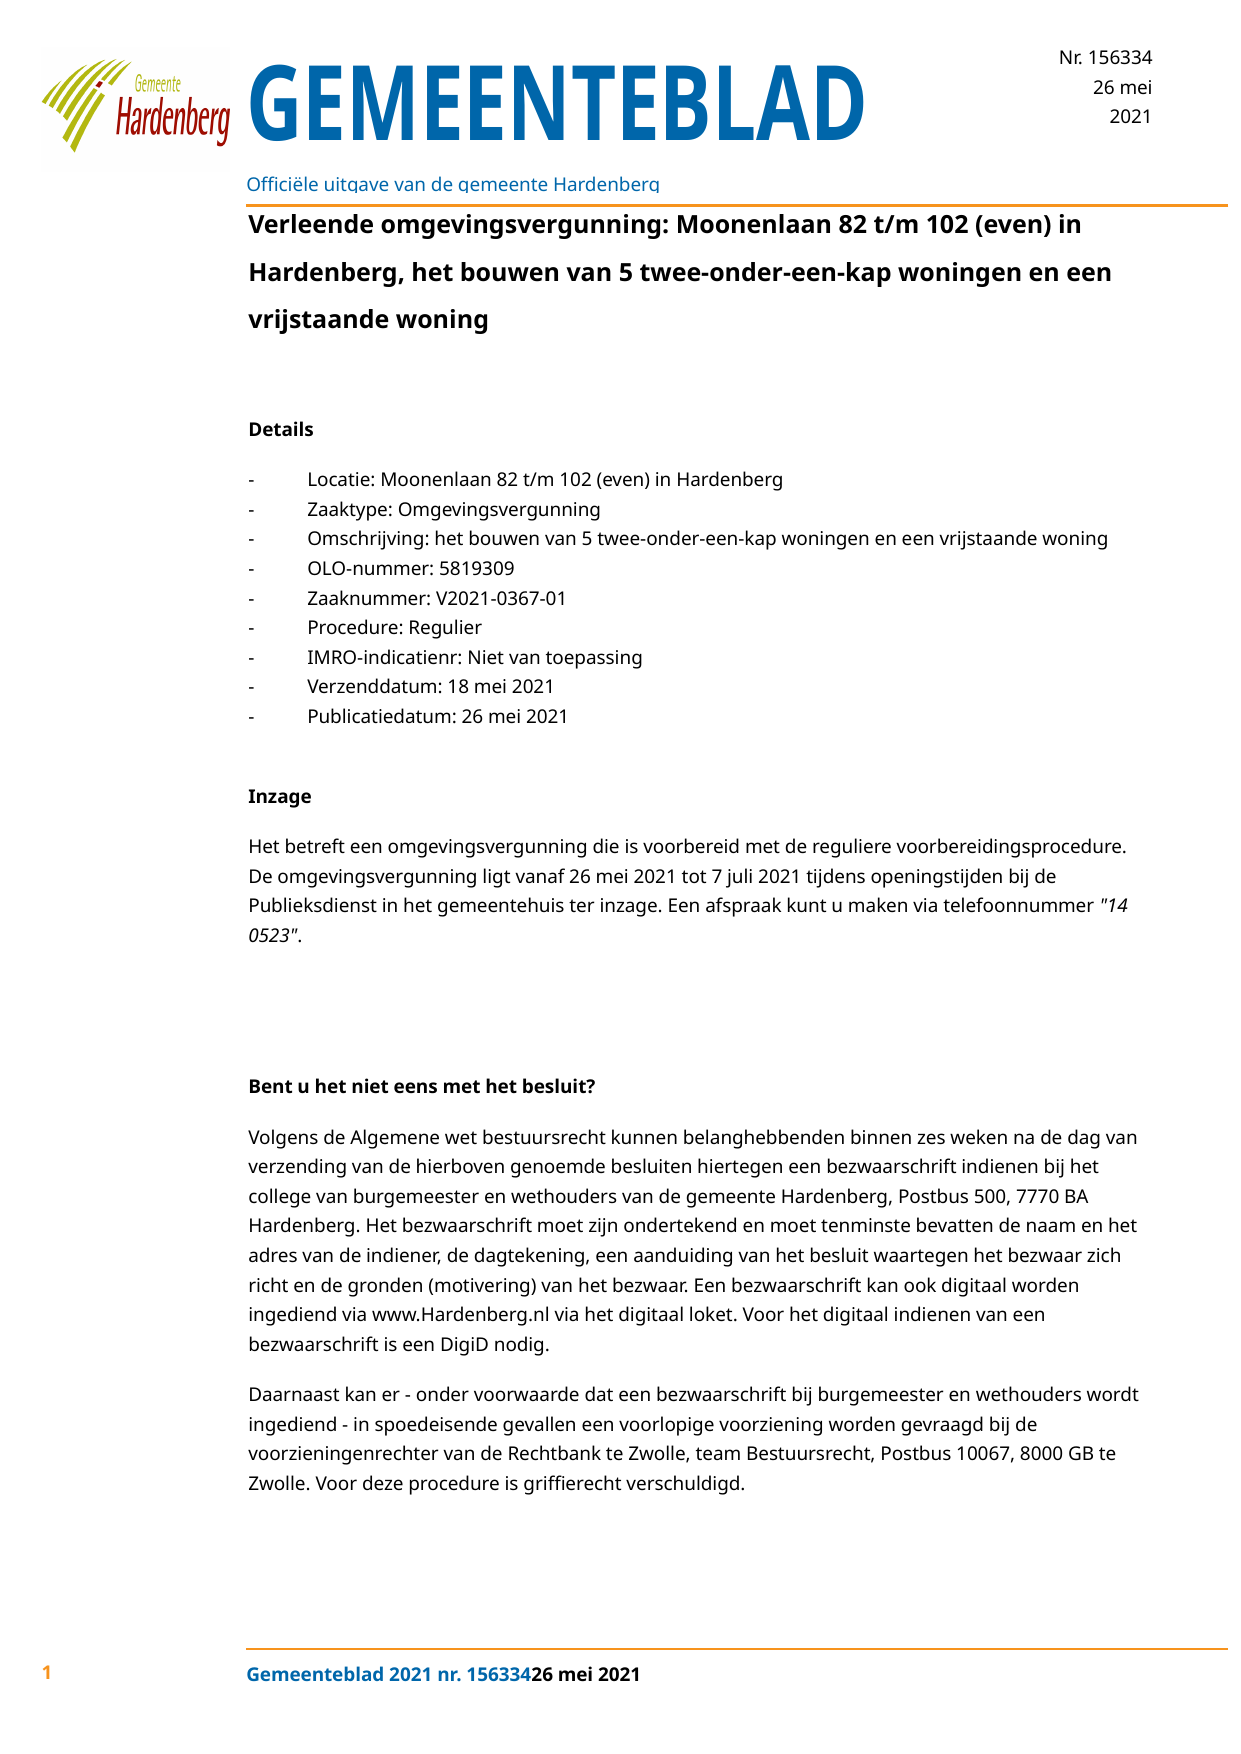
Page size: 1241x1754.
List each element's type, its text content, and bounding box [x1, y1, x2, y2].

list Verzenddatum: 18 mei 2021 [248, 673, 1152, 699]
list Procedure: Regulier [248, 614, 1152, 640]
list OLO-nummer: 5819309 [248, 555, 1152, 581]
text Verleende omgevingsvergunning: Moonenlaan 82 t/m 102 (even) in Hardenberg, het bouwen van 5 twee-onder-een-kap woningen en een vrijstaande woning [248, 207, 1152, 336]
list Omschrijving: het bouwen van 5 twee-onder-een-kap woningen en een vrijstaande woning [248, 526, 1152, 551]
text Bent u het niet eens met het besluit? [248, 1073, 1152, 1099]
list Zaaknummer: V2021-0367-01 [248, 585, 1152, 610]
list Zaaktype: Omgevingsvergunning [248, 496, 1152, 522]
text Volgens de Algemene wet bestuursrecht kunnen belanghebbenden binnen zes weken na de dag van verzending van de hierboven genoemde besluiten hiertegen een bezwaarschrift indienen bij het college van burgemeester en wethouders van de gemeente Hardenberg, Postbus 500, 7770 BA Hardenberg. Het bezwaarschrift moet zijn ondertekend en moet tenminste bevatten de naam en het adres van de indiener, de dagtekening, een aanduiding van het besluit waartegen het bezwaar zich richt en de gronden (motivering) van het bezwaar. Een bezwaarschrift kan ook digitaal worden ingediend via www.Hardenberg.nl via het digitaal loket. Voor het digitaal indienen van een bezwaarschrift is een DigiD nodig. [248, 1124, 1152, 1357]
text Het betreft een omgevingsvergunning die is voorbereid met de reguliere voorbereidingsprocedure. De omgevingsvergunning ligt vanaf 26 mei 2021 tot 7 juli 2021 tijdens openingstijden bij de Publieksdienst in het gemeentehuis ter inzage. Een afspraak kunt u maken via telefoonnummer "14 0523". [248, 833, 1152, 948]
list Locatie: Moonenlaan 82 t/m 102 (even) in Hardenberg [248, 466, 1152, 492]
text Daarnaast kan er - onder voorwaarde dat een bezwaarschrift bij burgemeester en wethouders wordt ingediend - in spoedeisende gevallen een voorlopige voorziening worden gevraagd bij de voorzieningenrechter van de Rechtbank te Zwolle, team Bestuursrecht, Postbus 10067, 8000 GB te Zwolle. Voor deze procedure is griffierecht verschuldigd. [248, 1381, 1152, 1496]
picture [41, 47, 231, 172]
list IMRO-indicatienr: Niet van toepassing [248, 644, 1152, 669]
text Details [248, 416, 1152, 442]
text Inzage [248, 783, 1152, 809]
list Publicatiedatum: 26 mei 2021 [248, 703, 1152, 729]
